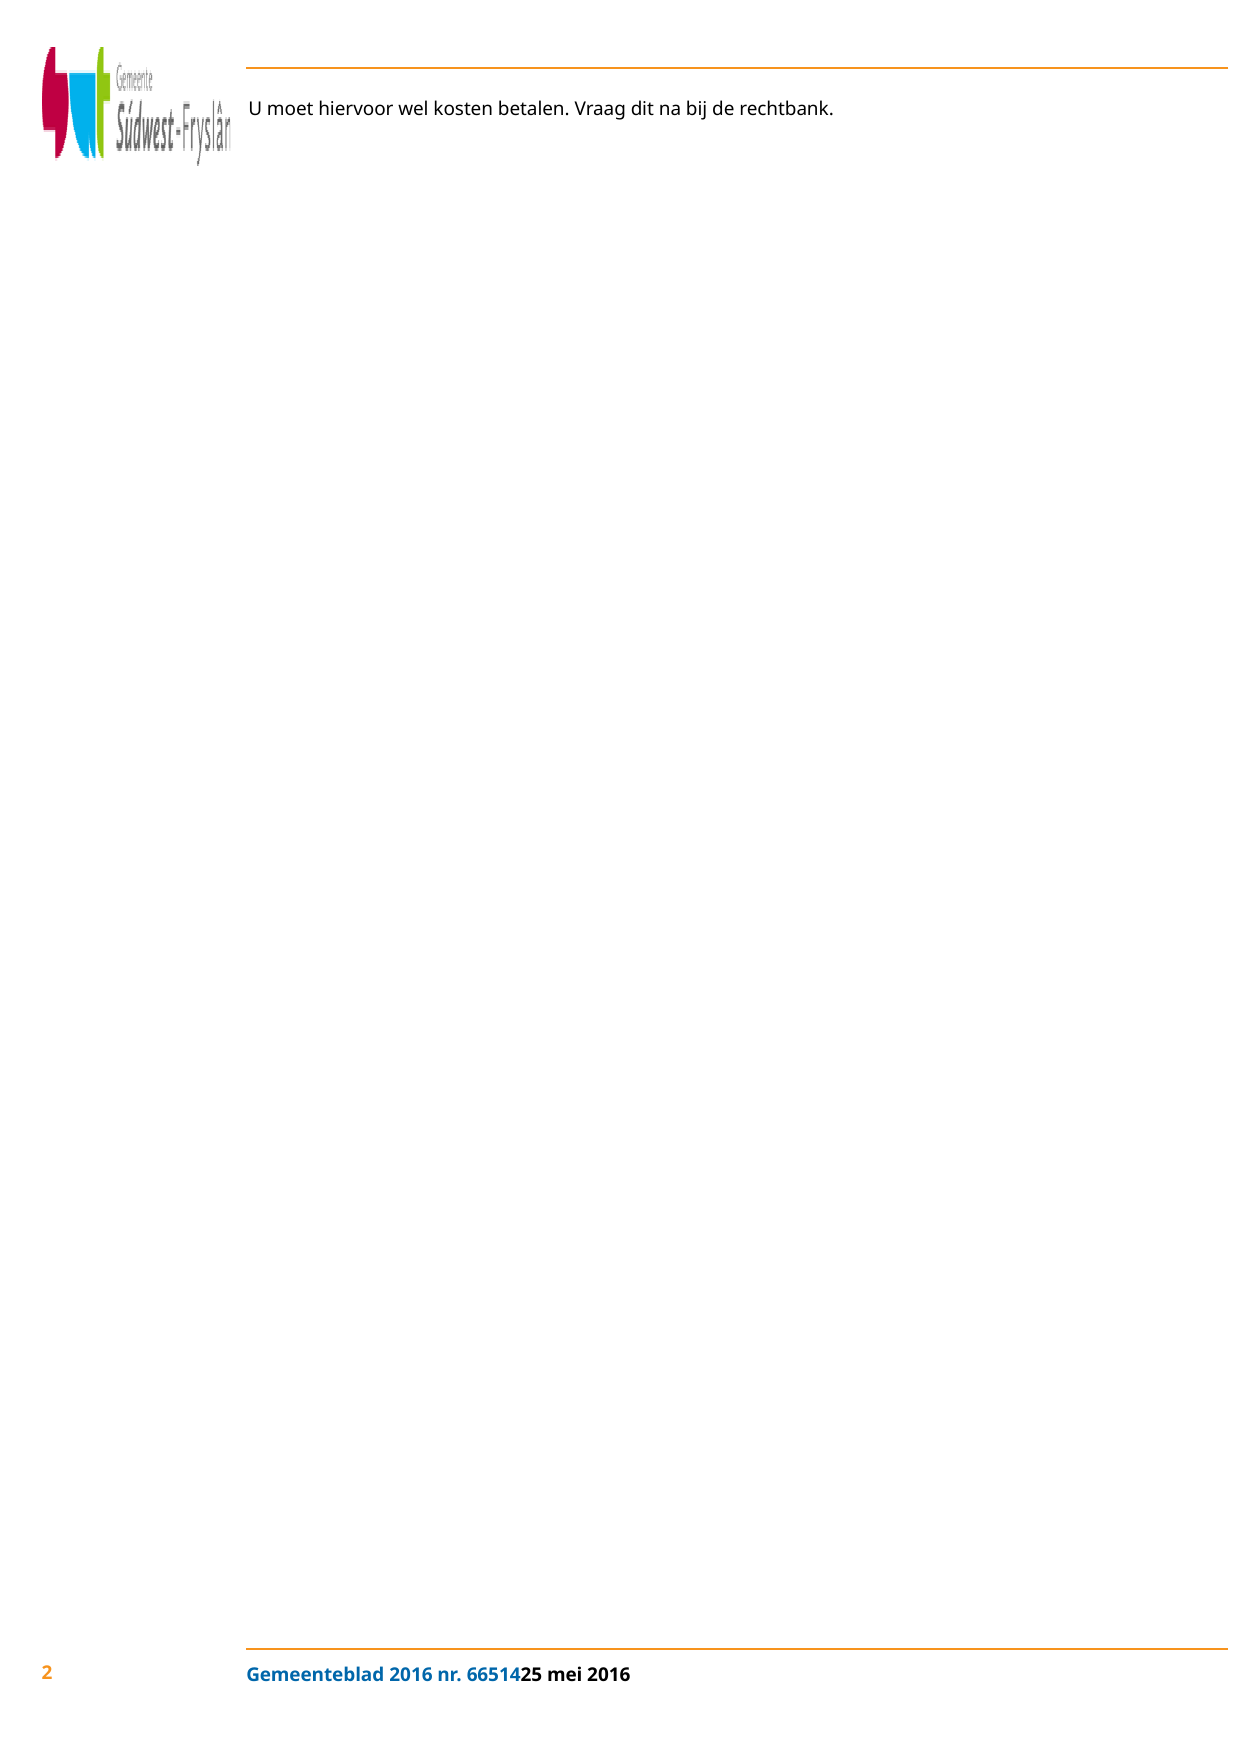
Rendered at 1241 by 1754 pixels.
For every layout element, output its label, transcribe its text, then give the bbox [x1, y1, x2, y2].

picture [41, 47, 231, 172]
text U moet hiervoor wel kosten betalen. Vraag dit na bij de rechtbank. [248, 95, 1152, 121]
